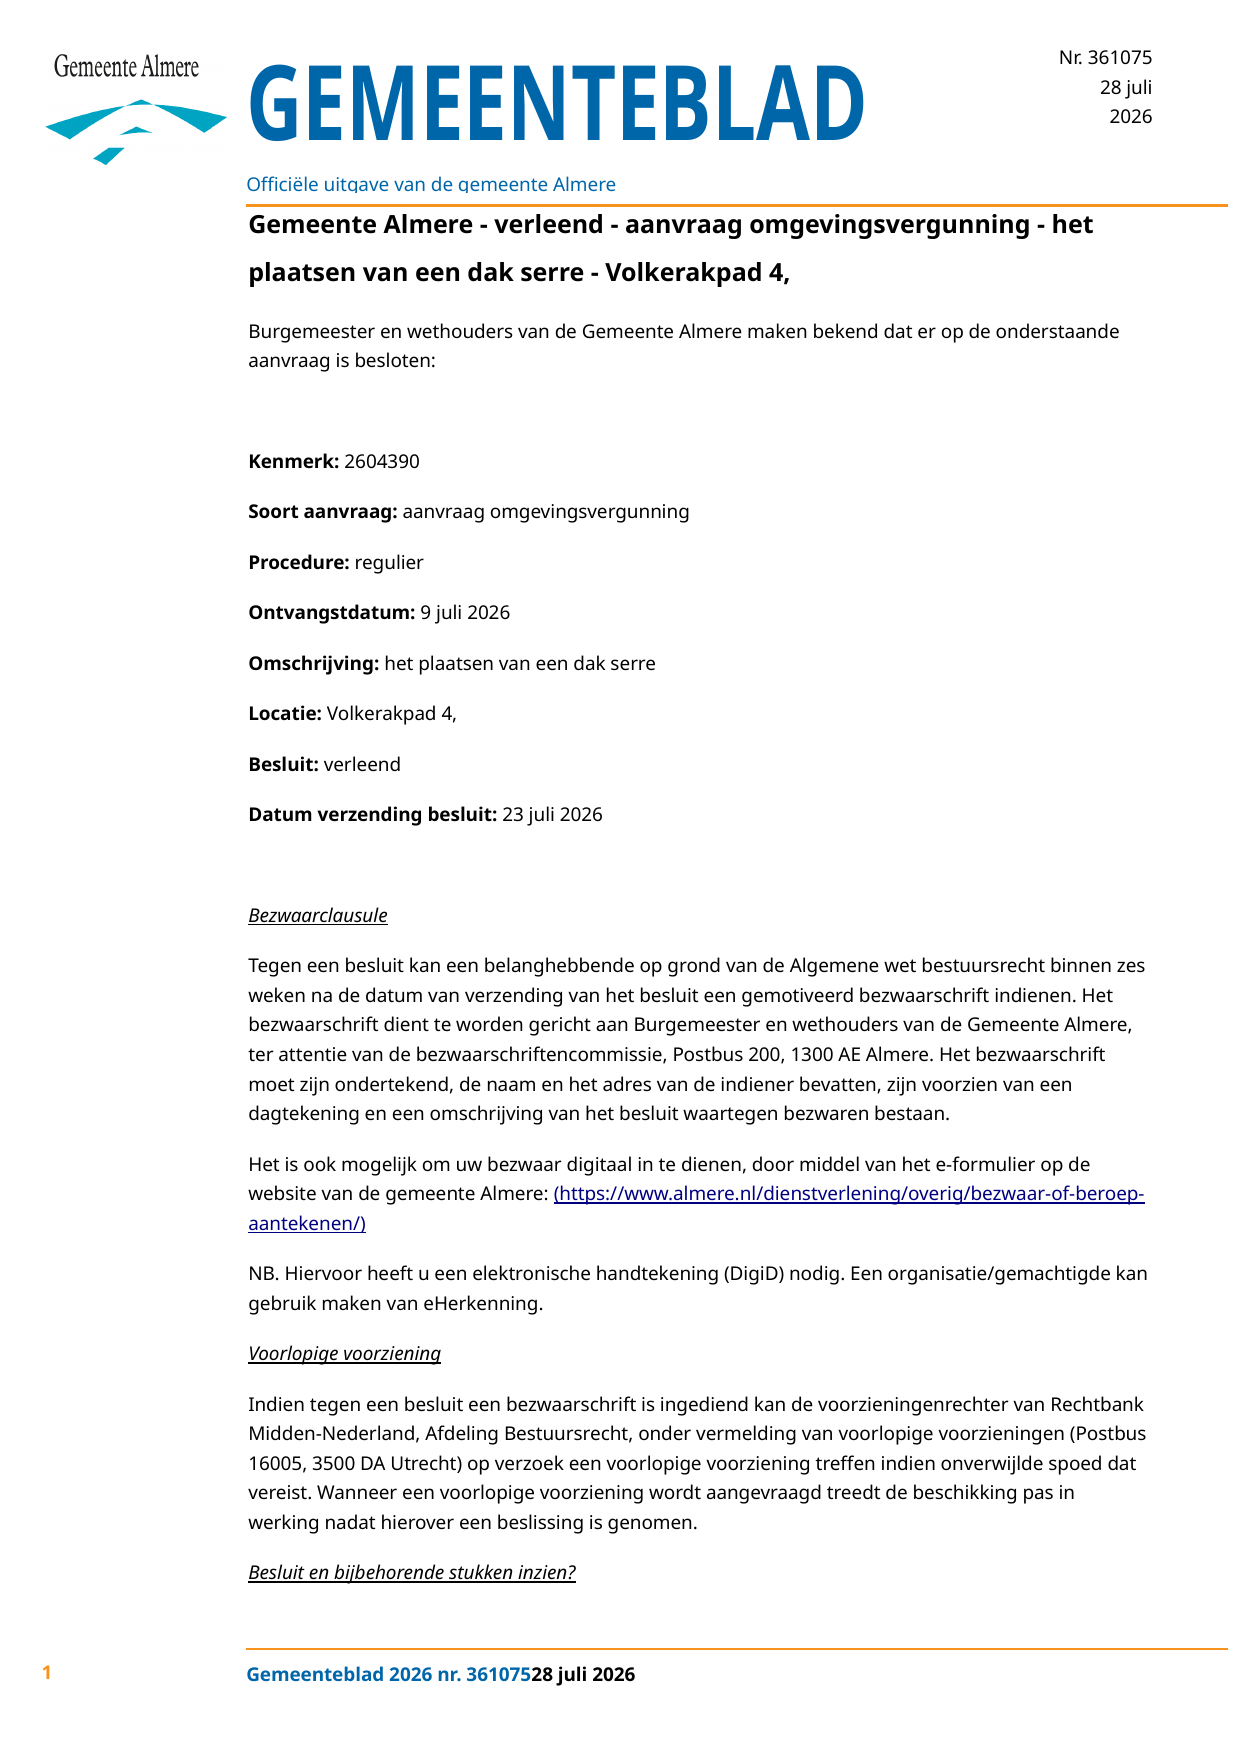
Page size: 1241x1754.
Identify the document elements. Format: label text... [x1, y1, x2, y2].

text NB. Hiervoor heeft u een elektronische handtekening (DigiD) nodig. Een organisatie/gemachtigde kan gebruik maken van eHerkenning. [248, 1260, 1152, 1316]
text Gemeente Almere - verleend - aanvraag omgevingsvergunning - het plaatsen van een dak serre - Volkerakpad 4, [248, 207, 1152, 288]
text Besluit: verleend [248, 751, 1152, 777]
picture [41, 47, 231, 172]
text Bezwaarclausule [248, 902, 1152, 928]
text Omschrijving: het plaatsen van een dak serre [248, 650, 1152, 676]
text Burgemeester en wethouders van de Gemeente Almere maken bekend dat er op de onderstaande aanvraag is besloten: [248, 318, 1152, 373]
text Tegen een besluit kan een belanghebbende op grond van de Algemene wet bestuursrecht binnen zes weken na de datum van verzending van het besluit een gemotiveerd bezwaarschrift indienen. Het bezwaarschrift dient te worden gericht aan Burgemeester en wethouders van de Gemeente Almere, ter attentie van de bezwaarschriftencommissie, Postbus 200, 1300 AE Almere. Het bezwaarschrift moet zijn ondertekend, de naam en het adres van de indiener bevatten, zijn voorzien van een dagtekening en een omschrijving van het besluit waartegen bezwaren bestaan. [248, 952, 1152, 1126]
text Ontvangstdatum: 9 juli 2026 [248, 599, 1152, 625]
text Indien tegen een besluit een bezwaarschrift is ingediend kan de voorzieningenrechter van Rechtbank Midden-Nederland, Afdeling Bestuursrecht, onder vermelding van voorlopige voorzieningen (Postbus 16005, 3500 DA Utrecht) op verzoek een voorlopige voorziening treffen indien onverwijlde spoed dat vereist. Wanneer een voorlopige voorziening wordt aangevraagd treedt de beschikking pas in werking nadat hierover een beslissing is genomen. [248, 1391, 1152, 1535]
text Locatie: Volkerakpad 4, [248, 700, 1152, 726]
text Kenmerk: 2604390 [248, 448, 1152, 474]
text Datum verzending besluit: 23 juli 2026 [248, 801, 1152, 827]
text Besluit en bijbehorende stukken inzien? [248, 1559, 1152, 1585]
text Het is ook mogelijk om uw bezwaar digitaal in te dienen, door middel van het e-formulier op de website van de gemeente Almere: (https://www.almere.nl/dienstverlening/overig/bezwaar-of-beroep-aantekenen/) [248, 1151, 1152, 1236]
text Procedure: regulier [248, 549, 1152, 575]
text Soort aanvraag: aanvraag omgevingsvergunning [248, 499, 1152, 524]
text Voorlopige voorziening [248, 1340, 1152, 1366]
